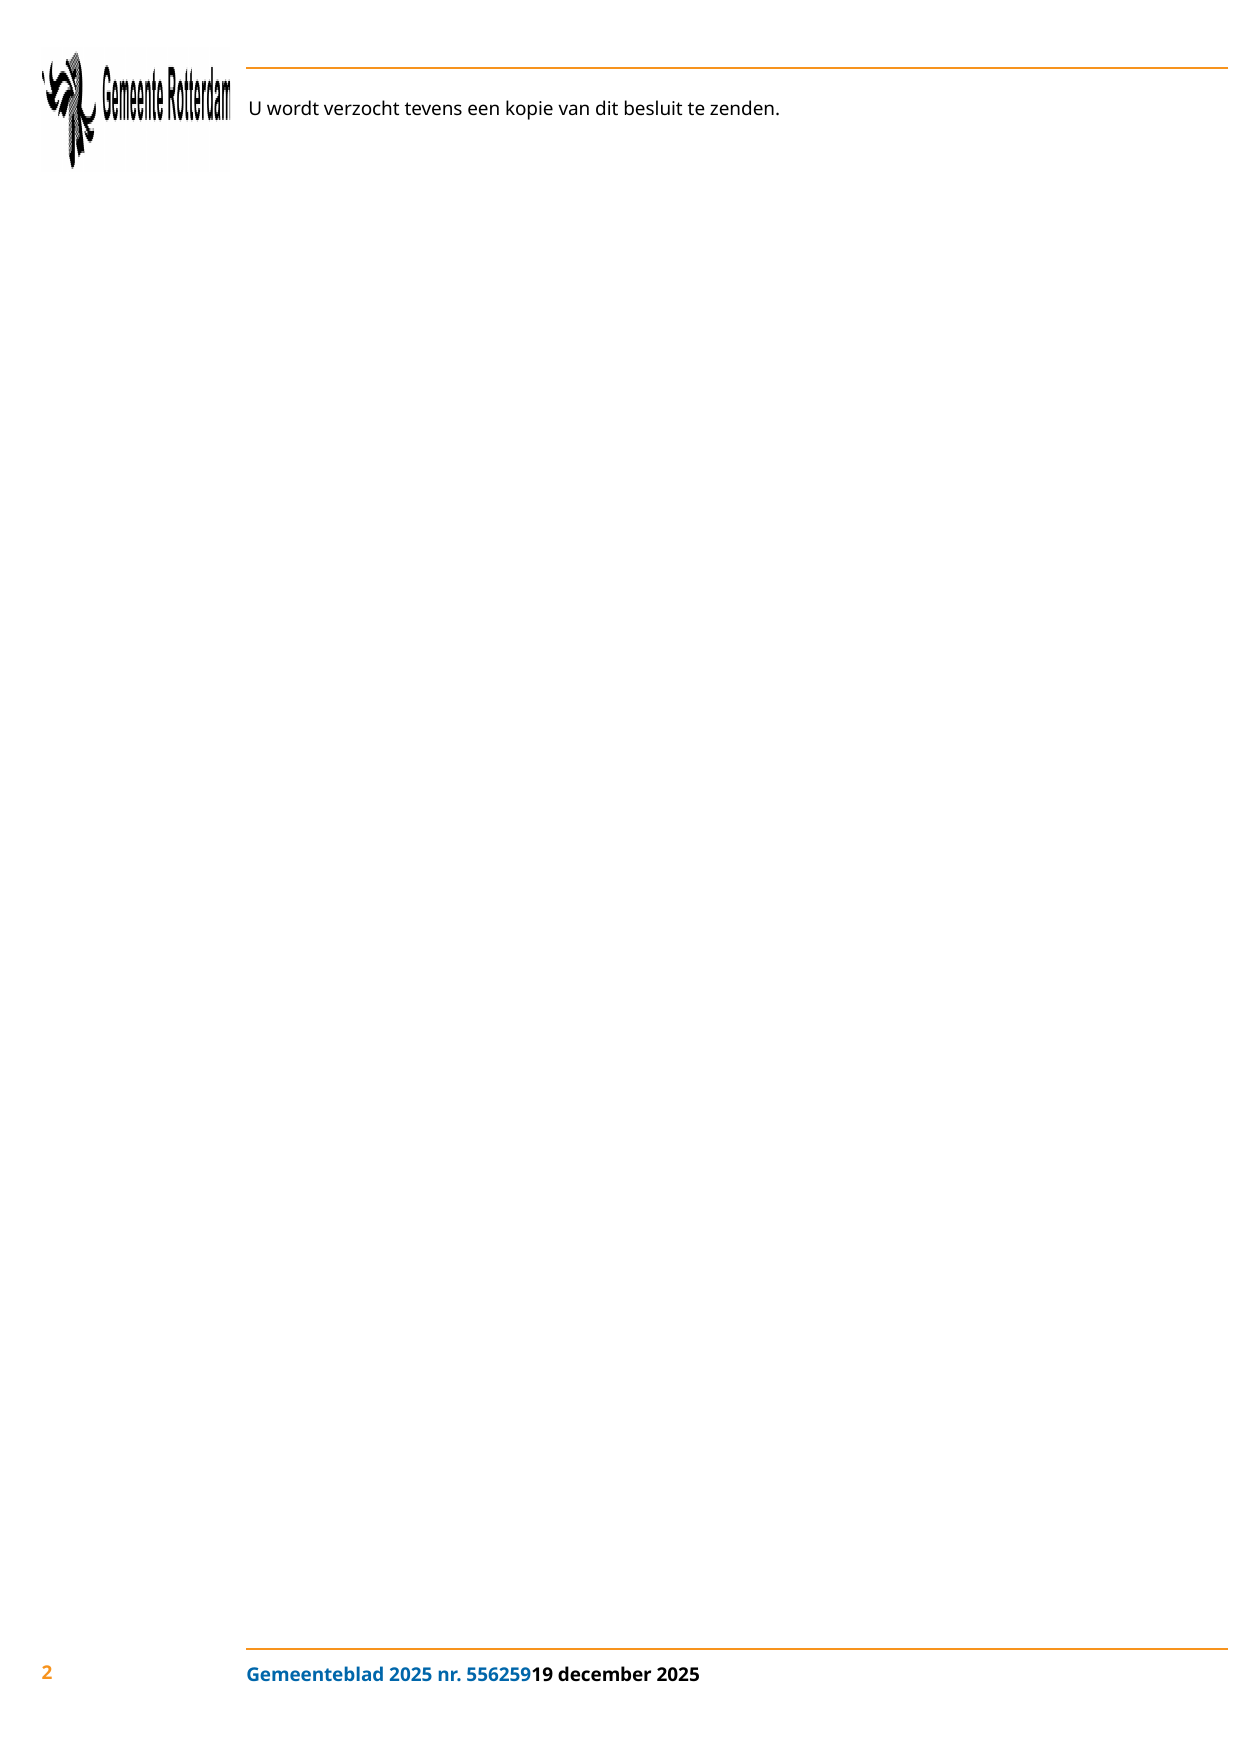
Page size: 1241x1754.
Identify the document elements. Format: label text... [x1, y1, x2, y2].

picture [41, 47, 231, 172]
text U wordt verzocht tevens een kopie van dit besluit te zenden. [248, 95, 1152, 121]
